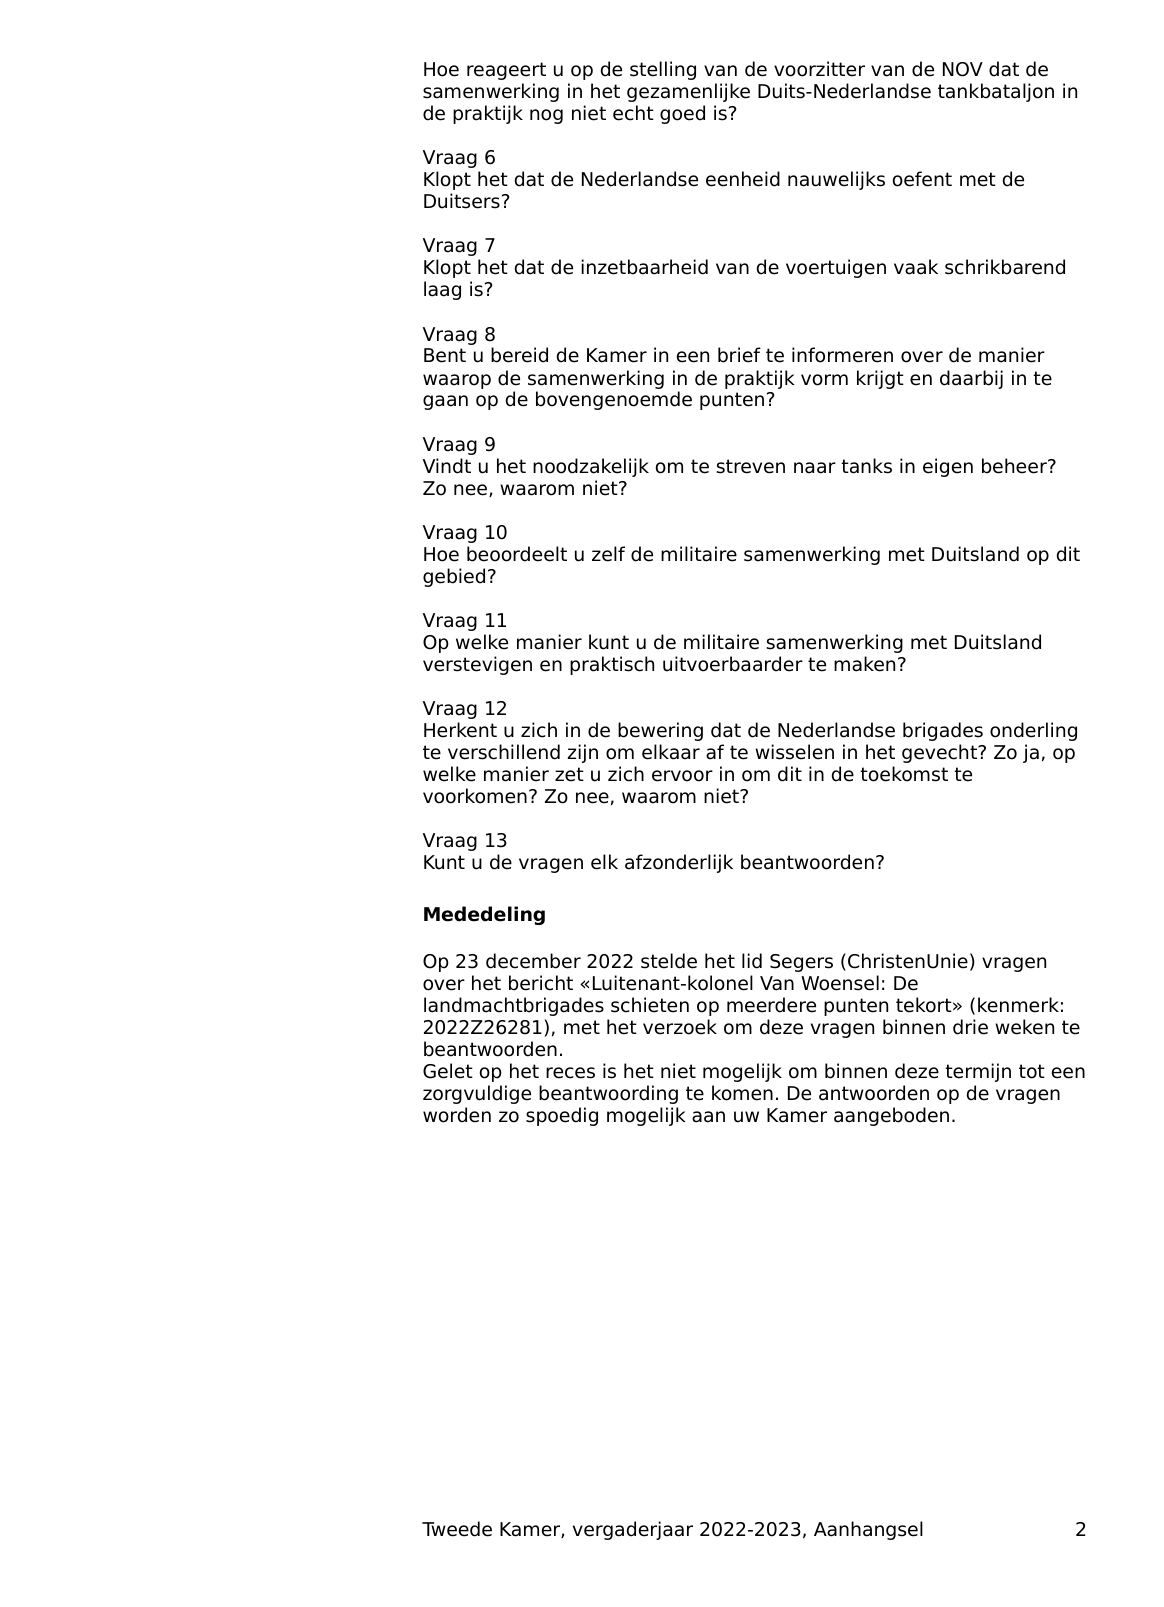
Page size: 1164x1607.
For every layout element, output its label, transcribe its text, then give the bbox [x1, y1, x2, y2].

text Herkent u zich in de bewering dat de Nederlandse brigades onderling te verschillend zijn om elkaar af te wisselen in het gevecht? Zo ja, op welke manier zet u zich ervoor in om dit in de toekomst te voorkomen? Zo nee, waarom niet? [422, 720, 1087, 808]
text Bent u bereid de Kamer in een brief te informeren over de manier waarop de samenwerking in de praktijk vorm krijgt en daarbij in te gaan op de bovengenoemde punten? [422, 345, 1087, 411]
text Vraag 12 [422, 698, 1087, 720]
text Vindt u het noodzakelijk om te streven naar tanks in eigen beheer? Zo nee, waarom niet? [422, 456, 1087, 499]
text Vraag 13 [422, 830, 1087, 852]
subtitle Mededeling [422, 904, 1087, 926]
text Klopt het dat de Nederlandse eenheid nauwelijks oefent met de Duitsers? [422, 169, 1087, 213]
text Vraag 9 [422, 433, 1087, 456]
text Hoe beoordeelt u zelf de militaire samenwerking met Duitsland op dit gebied? [422, 544, 1087, 588]
text Vraag 7 [422, 235, 1087, 257]
text Vraag 8 [422, 323, 1087, 345]
text Vraag 11 [422, 610, 1087, 632]
text Vraag 10 [422, 522, 1087, 544]
text Kunt u de vragen elk afzonderlijk beantwoorden? [422, 852, 1087, 874]
text Hoe reageert u op de stelling van de voorzitter van de NOV dat de samenwerking in het gezamenlijke Duits-Nederlandse tankbataljon in de praktijk nog niet echt goed is? [422, 59, 1087, 125]
text Klopt het dat de inzetbaarheid van de voertuigen vaak schrikbarend laag is? [422, 257, 1087, 301]
text Vraag 6 [422, 147, 1087, 169]
text Op welke manier kunt u de militaire samenwerking met Duitsland verstevigen en praktisch uitvoerbaarder te maken? [422, 632, 1087, 676]
text Op 23 december 2022 stelde het lid Segers (ChristenUnie) vragen over het bericht «Luitenant-kolonel Van Woensel: De landmachtbrigades schieten op meerdere punten tekort» (kenmerk: 2022Z26281), met het verzoek om deze vragen binnen drie weken te beantwoorden. [422, 951, 1087, 1061]
text Gelet op het reces is het niet mogelijk om binnen deze termijn tot een zorgvuldige beantwoording te komen. De antwoorden op de vragen worden zo spoedig mogelijk aan uw Kamer aangeboden. [422, 1061, 1087, 1127]
